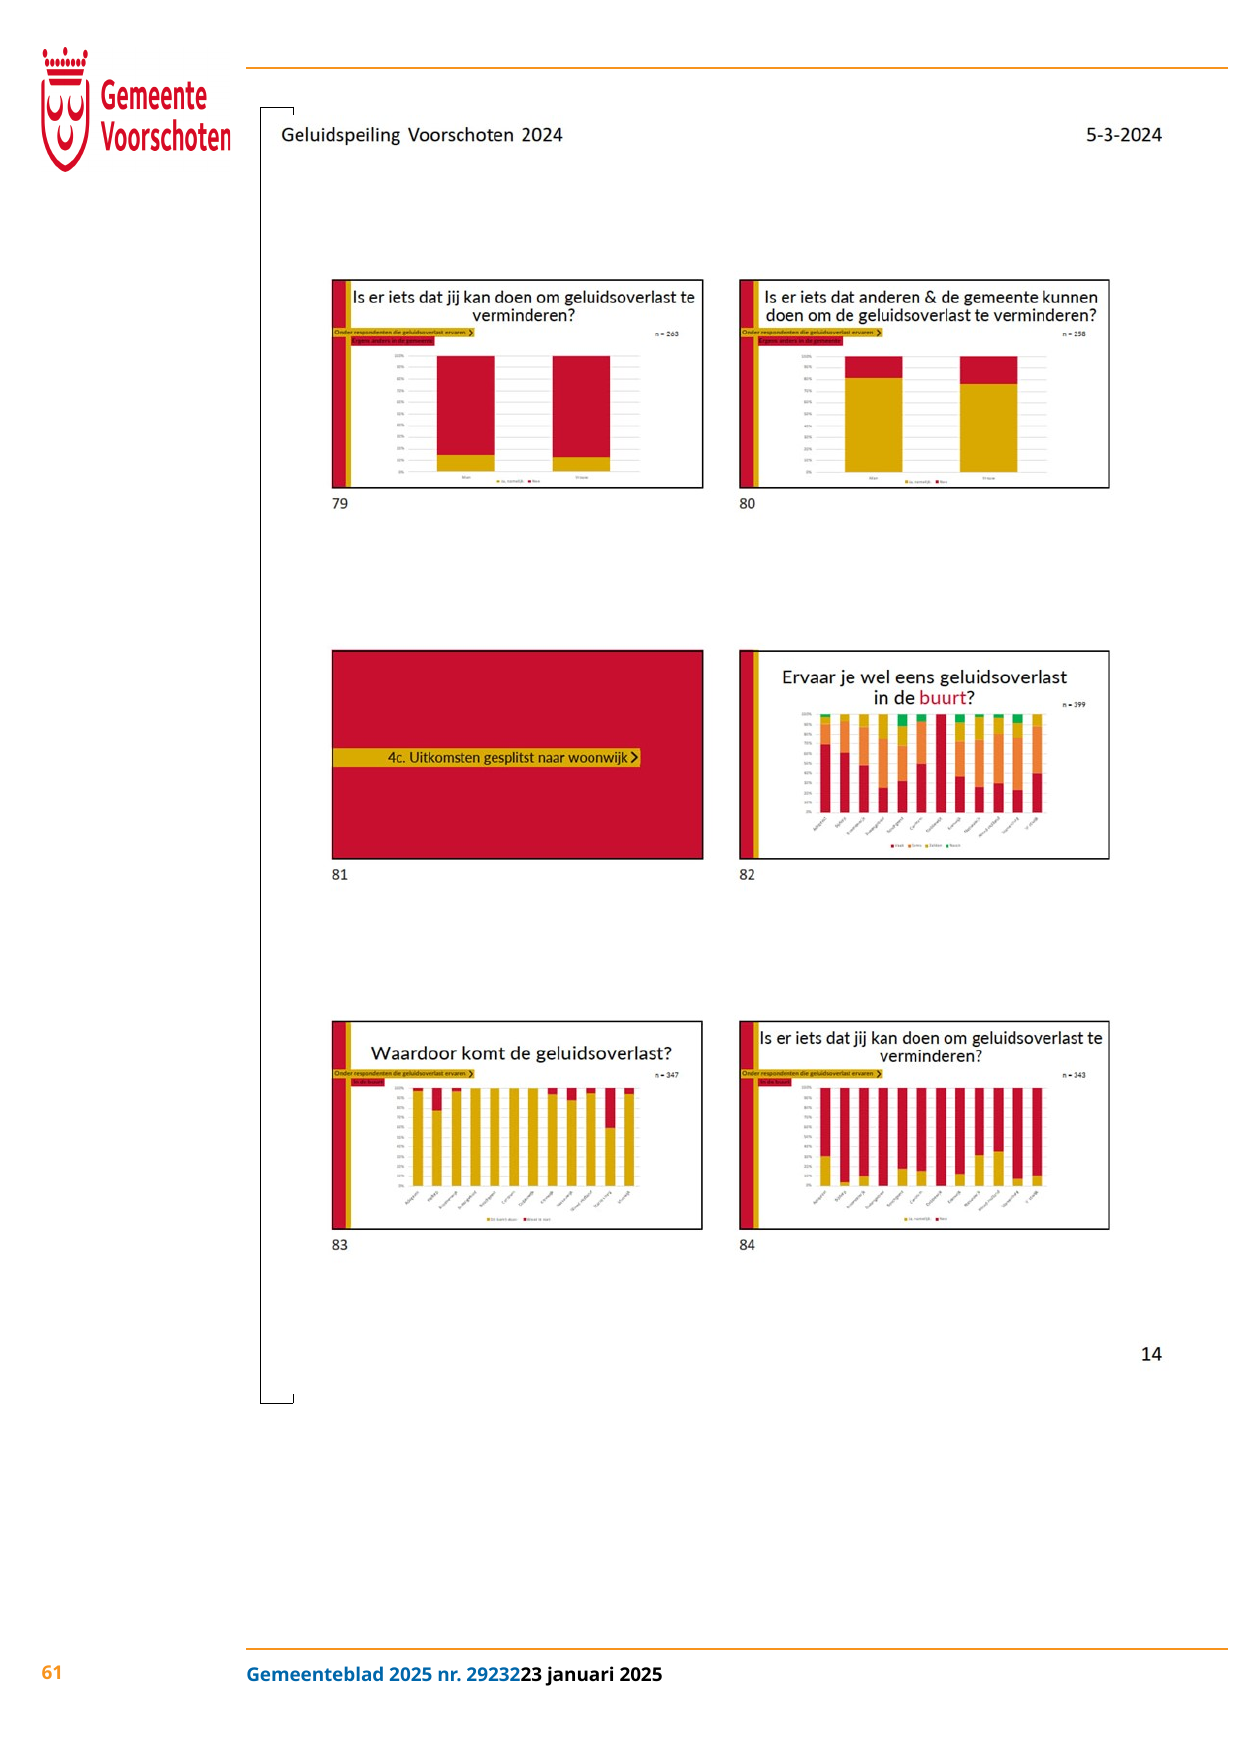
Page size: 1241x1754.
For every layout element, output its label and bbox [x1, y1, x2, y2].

picture [41, 47, 231, 172]
picture [268, 115, 1173, 1394]
